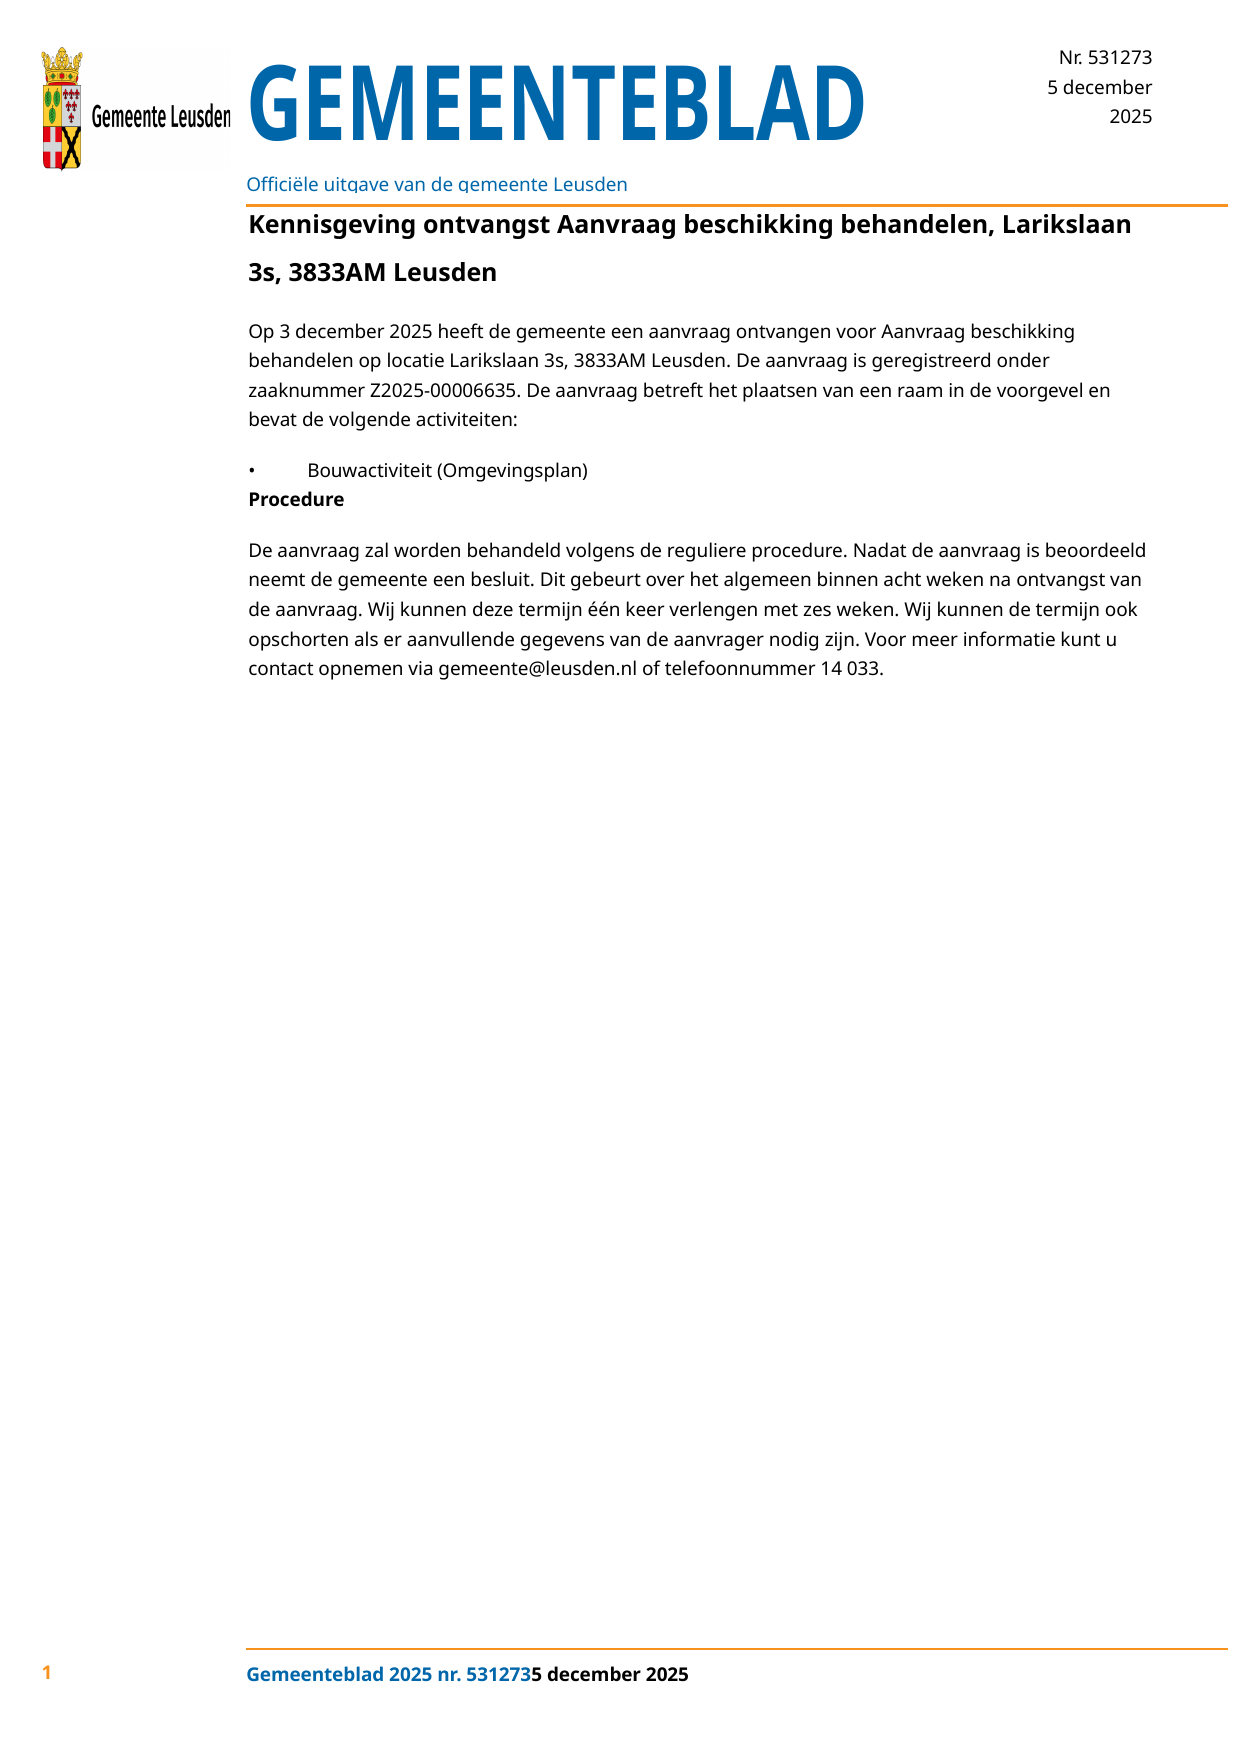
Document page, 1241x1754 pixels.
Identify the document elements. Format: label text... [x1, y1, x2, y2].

text De aanvraag zal worden behandeld volgens de reguliere procedure. Nadat de aanvraag is beoordeeld neemt de gemeente een besluit. Dit gebeurt over het algemeen binnen acht weken na ontvangst van de aanvraag. Wij kunnen deze termijn één keer verlengen met zes weken. Wij kunnen de termijn ook opschorten als er aanvullende gegevens van de aanvrager nodig zijn. Voor meer informatie kunt u contact opnemen via gemeente@leusden.nl of telefoonnummer 14 033. [248, 537, 1152, 681]
text Op 3 december 2025 heeft de gemeente een aanvraag ontvangen voor Aanvraag beschikking behandelen op locatie Larikslaan 3s, 3833AM Leusden. De aanvraag is geregistreerd onder zaaknummer Z2025-00006635. De aanvraag betreft het plaatsen van een raam in de voorgevel en bevat de volgende activiteiten: [248, 318, 1152, 432]
text Procedure [248, 487, 1152, 512]
list Bouwactiviteit (Omgevingsplan) [248, 457, 1152, 483]
text Kennisgeving ontvangst Aanvraag beschikking behandelen, Larikslaan 3s, 3833AM Leusden [248, 207, 1152, 288]
picture [41, 47, 231, 172]
